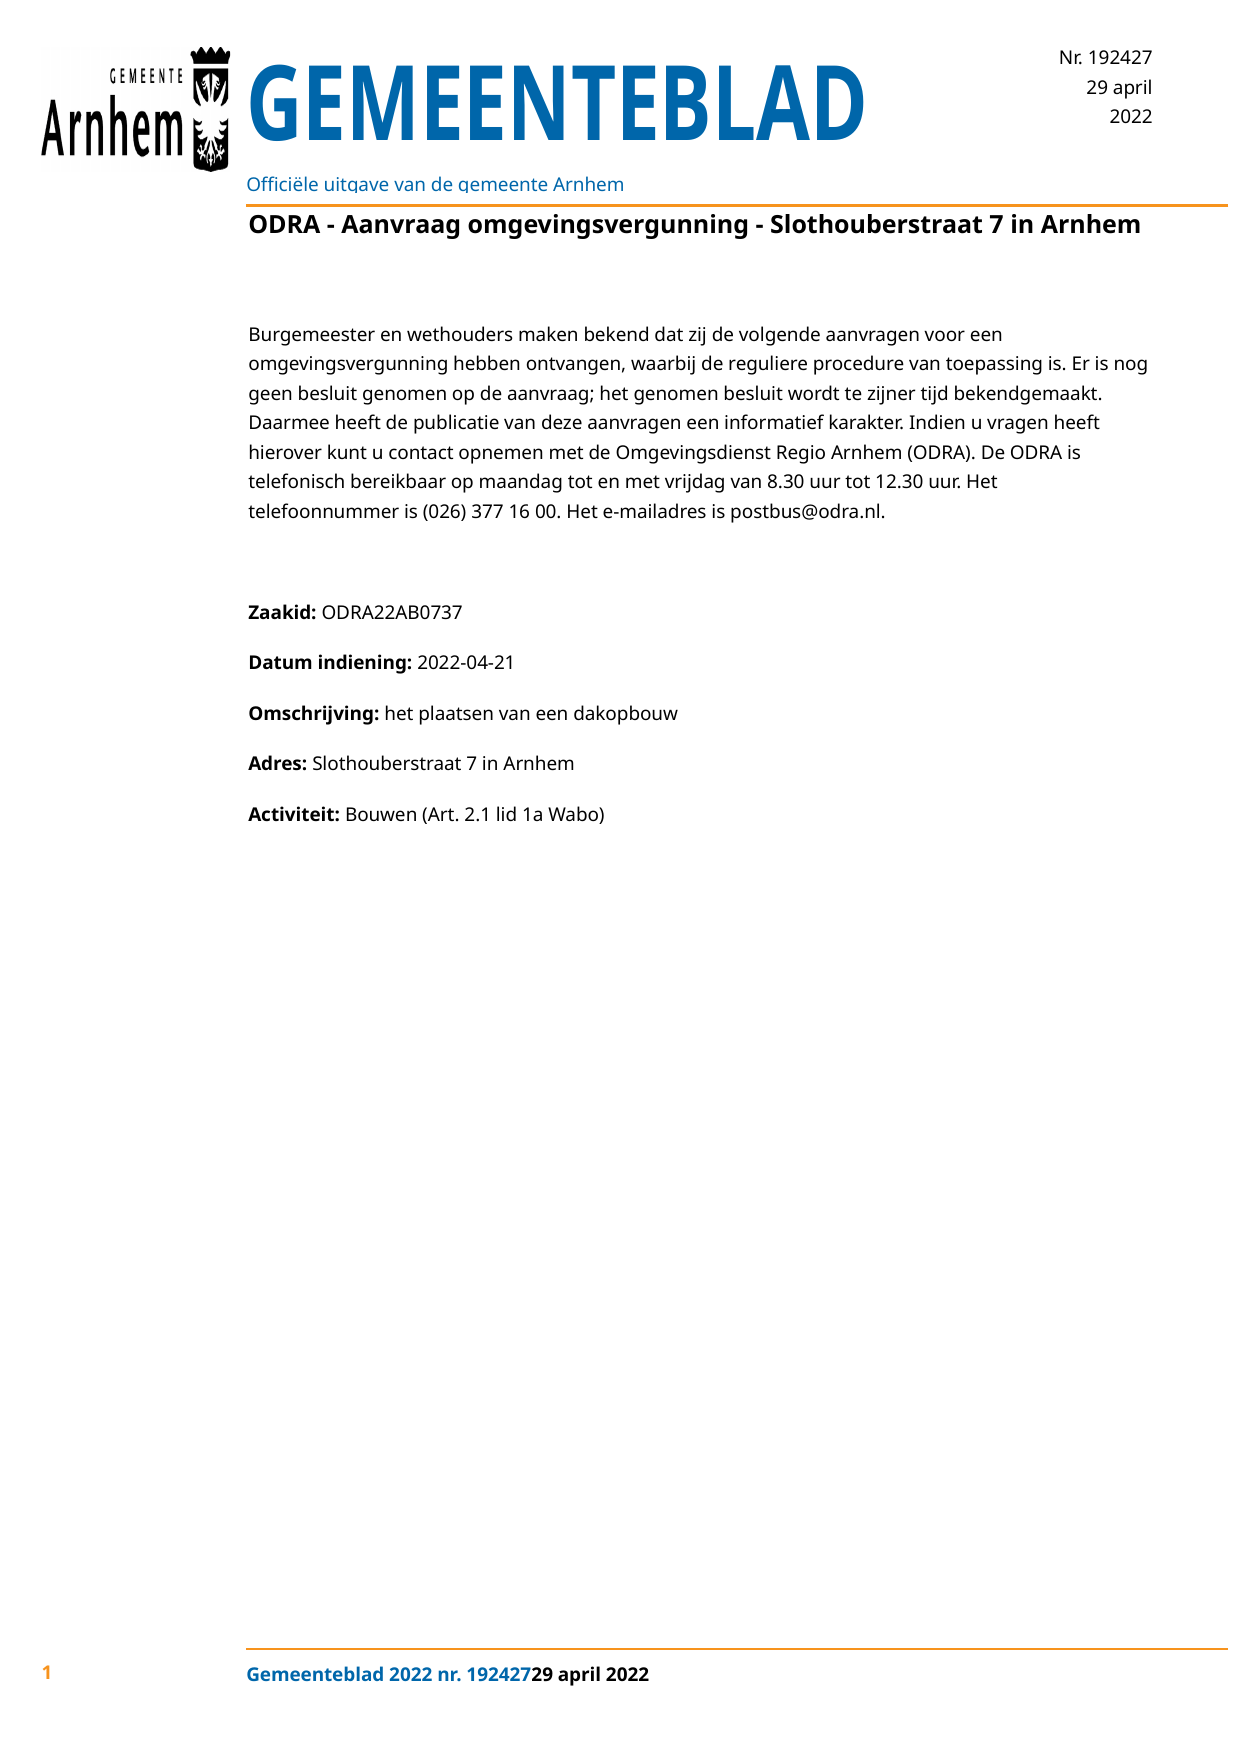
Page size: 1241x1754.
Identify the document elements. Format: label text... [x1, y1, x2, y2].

text Datum indiening: 2022-04-21 [248, 649, 1152, 675]
text Burgemeester en wethouders maken bekend dat zij de volgende aanvragen voor een omgevingsvergunning hebben ontvangen, waarbij de reguliere procedure van toepassing is. Er is nog geen besluit genomen op de aanvraag; het genomen besluit wordt te zijner tijd bekendgemaakt. Daarmee heeft de publicatie van deze aanvragen een informatief karakter. Indien u vragen heeft hierover kunt u contact opnemen met de Omgevingsdienst Regio Arnhem (ODRA). De ODRA is telefonisch bereikbaar op maandag tot en met vrijdag van 8.30 uur tot 12.30 uur. Het telefoonnummer is (026) 377 16 00. Het e-mailadres is postbus@odra.nl. [248, 321, 1152, 524]
text ODRA - Aanvraag omgevingsvergunning - Slothouberstraat 7 in Arnhem [248, 207, 1152, 241]
text Omschrijving: het plaatsen van een dakopbouw [248, 700, 1152, 726]
text Adres: Slothouberstraat 7 in Arnhem [248, 750, 1152, 776]
text Activiteit: Bouwen (Art. 2.1 lid 1a Wabo) [248, 801, 1152, 826]
picture [41, 47, 231, 172]
text Zaakid: ODRA22AB0737 [248, 599, 1152, 625]
